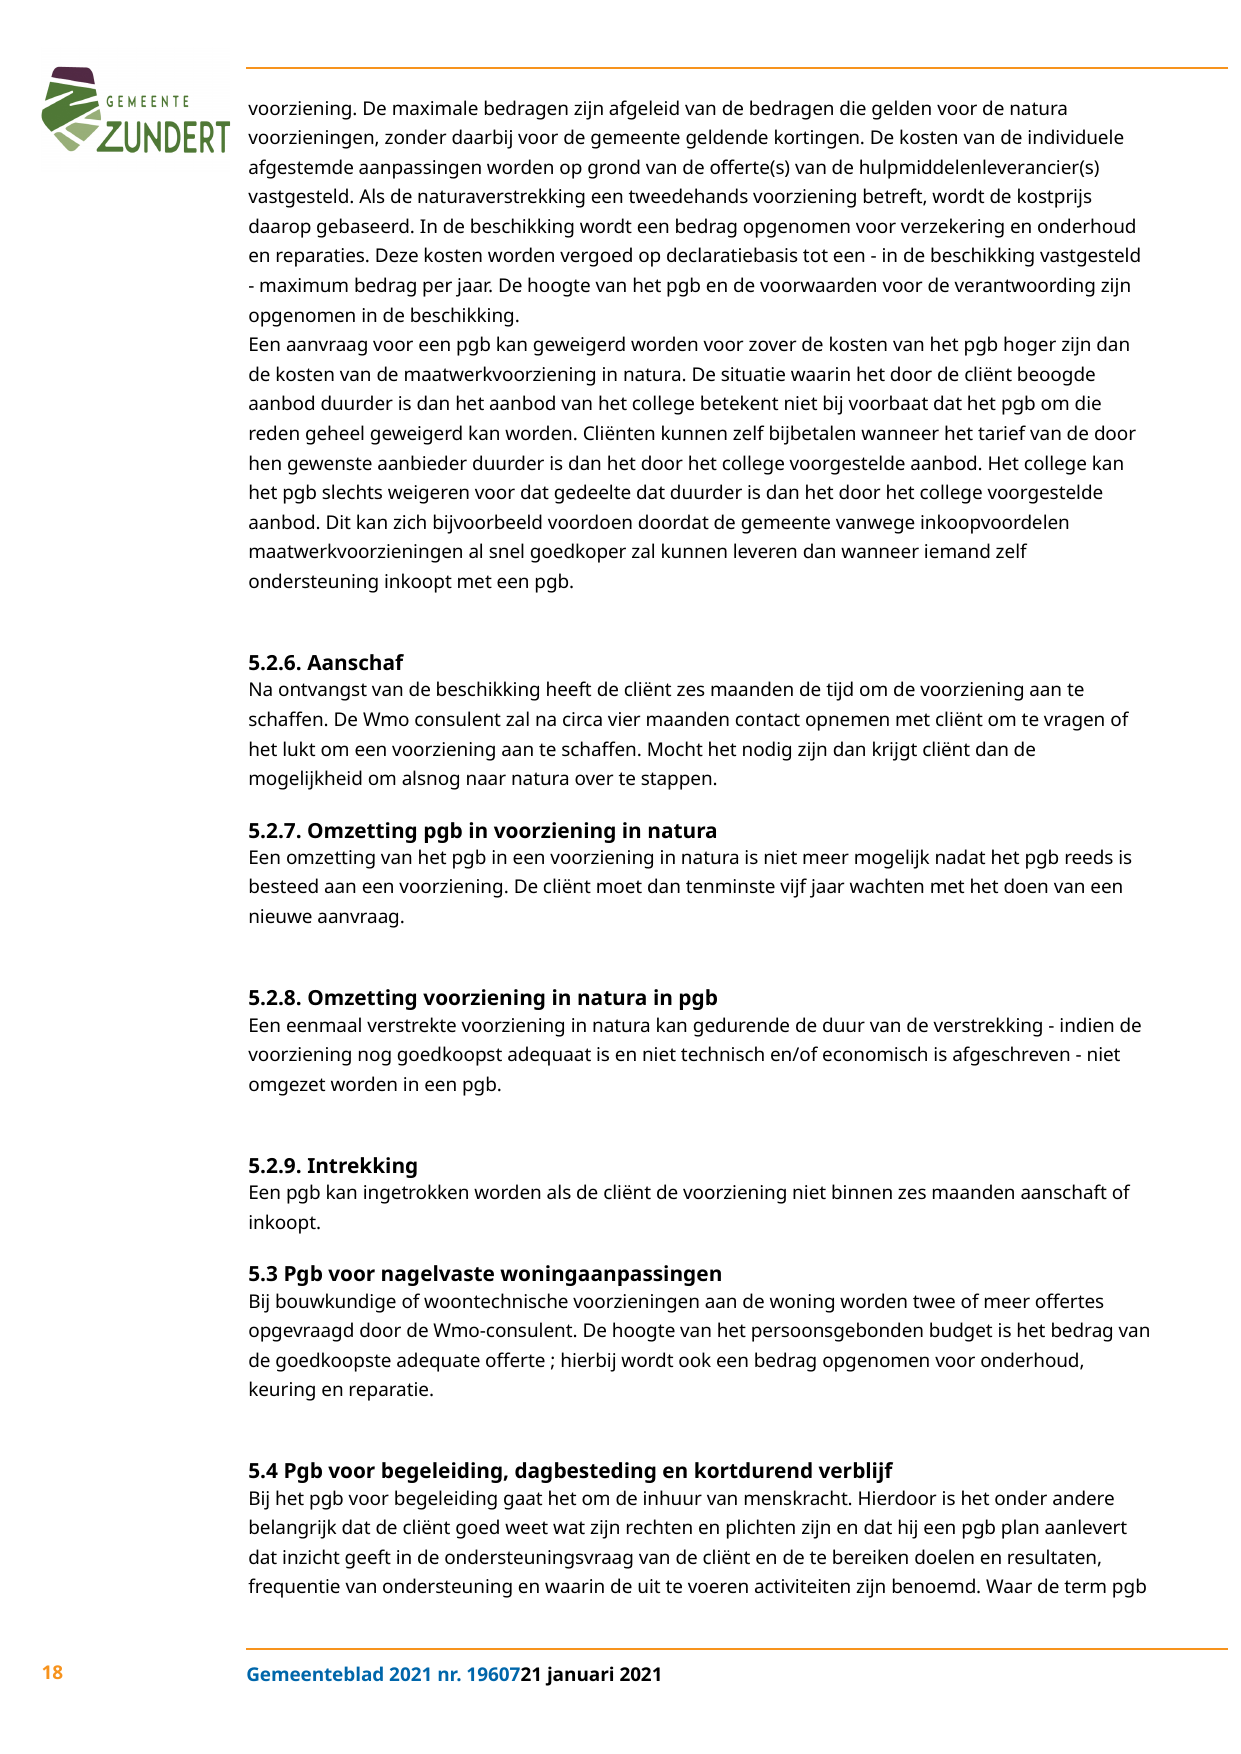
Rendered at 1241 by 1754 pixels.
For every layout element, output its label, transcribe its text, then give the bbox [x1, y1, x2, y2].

text Een aanvraag voor een pgb kan geweigerd worden voor zover de kosten van het pgb hoger zijn dan de kosten van de maatwerkvoorziening in natura. De situatie waarin het door de cliënt beoogde aanbod duurder is dan het aanbod van het college betekent niet bij voorbaat dat het pgb om die reden geheel geweigerd kan worden. Cliënten kunnen zelf bijbetalen wanneer het tarief van de door hen gewenste aanbieder duurder is dan het door het college voorgestelde aanbod. Het college kan het pgb slechts weigeren voor dat gedeelte dat duurder is dan het door het college voorgestelde aanbod. Dit kan zich bijvoorbeeld voordoen doordat de gemeente vanwege inkoopvoordelen maatwerkvoorzieningen al snel goedkoper zal kunnen leveren dan wanneer iemand zelf ondersteuning inkoopt met een pgb. [248, 331, 1152, 594]
text voorziening. De maximale bedragen zijn afgeleid van de bedragen die gelden voor de natura voorzieningen, zonder daarbij voor de gemeente geldende kortingen. De kosten van de individuele afgestemde aanpassingen worden op grond van de offerte(s) van de hulpmiddelenleverancier(s) vastgesteld. Als de naturaverstrekking een tweedehands voorziening betreft, wordt de kostprijs daarop gebaseerd. In de beschikking wordt een bedrag opgenomen voor verzekering en onderhoud en reparaties. Deze kosten worden vergoed op declaratiebasis tot een - in de beschikking vastgesteld - maximum bedrag per jaar. De hoogte van het pgb en de voorwaarden voor de verantwoording zijn opgenomen in de beschikking. [248, 95, 1152, 328]
text Bij het pgb voor begeleiding gaat het om de inhuur van menskracht. Hierdoor is het onder andere belangrijk dat de cliënt goed weet wat zijn rechten en plichten zijn en dat hij een pgb plan aanlevert dat inzicht geeft in de ondersteuningsvraag van de cliënt en de te bereiken doelen en resultaten, frequentie van ondersteuning en waarin de uit te voeren activiteiten zijn benoemd. Waar de term pgb [248, 1485, 1152, 1599]
text 5.2.6. Aanschaf [248, 648, 1152, 677]
text Bij bouwkundige of woontechnische voorzieningen aan de woning worden twee of meer offertes opgevraagd door de Wmo-consulent. De hoogte van het persoonsgebonden budget is het bedrag van de goedkoopste adequate offerte ; hierbij wordt ook een bedrag opgenomen voor onderhoud, keuring en reparatie. [248, 1288, 1152, 1402]
text Een omzetting van het pgb in een voorziening in natura is niet meer mogelijk nadat het pgb reeds is besteed aan een voorziening. De cliënt moet dan tenminste vijf jaar wachten met het doen van een nieuwe aanvraag. [248, 844, 1152, 929]
text 5.2.7. Omzetting pgb in voorziening in natura [248, 816, 1152, 844]
text Een eenmaal verstrekte voorziening in natura kan gedurende de duur van de verstrekking - indien de voorziening nog goedkoopst adequaat is en niet technisch en/of economisch is afgeschreven - niet omgezet worden in een pgb. [248, 1012, 1152, 1097]
text 5.2.8. Omzetting voorziening in natura in pgb [248, 983, 1152, 1012]
text Een pgb kan ingetrokken worden als de cliënt de voorziening niet binnen zes maanden aanschaft of inkoopt. [248, 1179, 1152, 1235]
text 5.2.9. Intrekking [248, 1151, 1152, 1179]
text Na ontvangst van de beschikking heeft de cliënt zes maanden de tijd om de voorziening aan te schaffen. De Wmo consulent zal na circa vier maanden contact opnemen met cliënt om te vragen of het lukt om een voorziening aan te schaffen. Mocht het nodig zijn dan krijgt cliënt dan de mogelijkheid om alsnog naar natura over te stappen. [248, 677, 1152, 791]
text 5.3 Pgb voor nagelvaste woningaanpassingen [248, 1259, 1152, 1288]
picture [41, 47, 231, 172]
text 5.4 Pgb voor begeleiding, dagbesteding en kortdurend verblijf [248, 1457, 1152, 1485]
